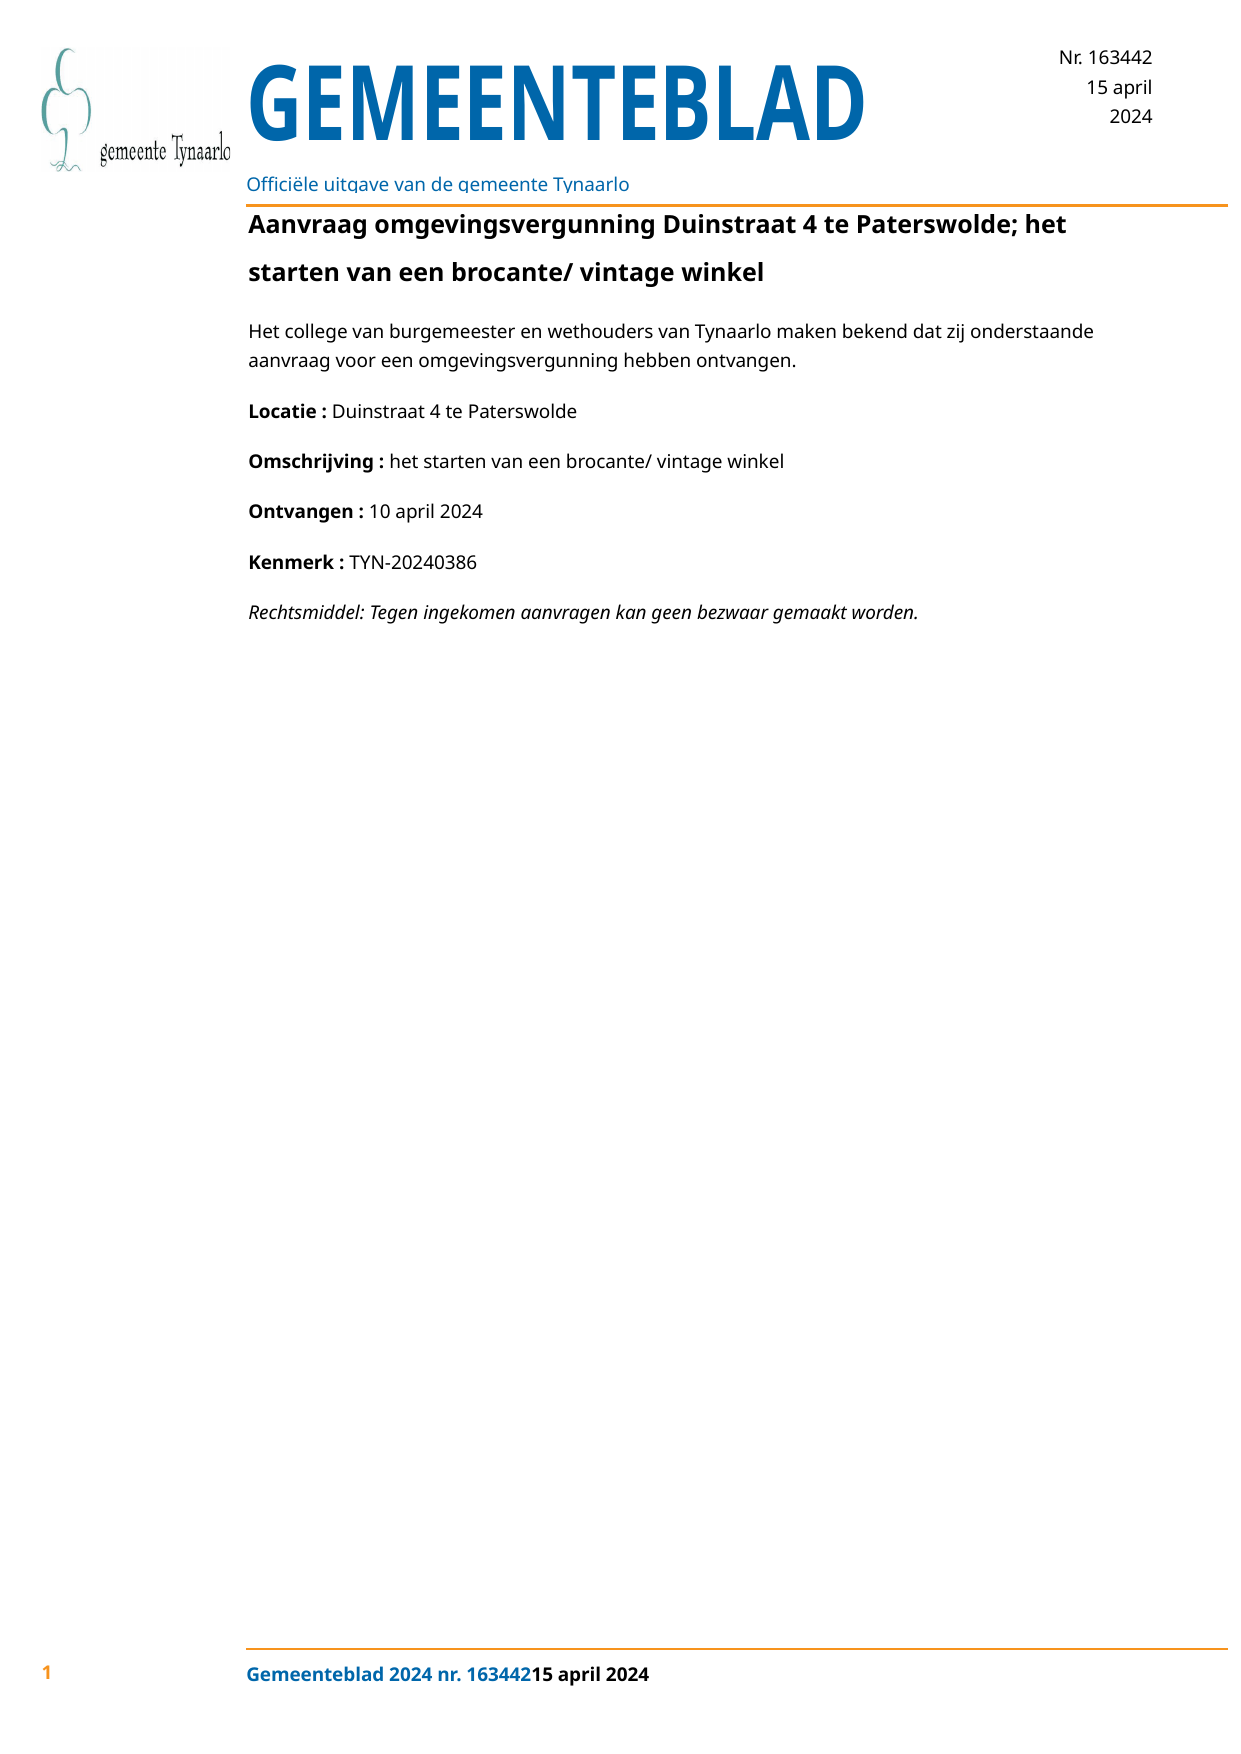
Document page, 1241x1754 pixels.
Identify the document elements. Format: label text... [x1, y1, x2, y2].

text Kenmerk : TYN-20240386 [248, 549, 1152, 575]
text Ontvangen : 10 april 2024 [248, 499, 1152, 524]
text Omschrijving : het starten van een brocante/ vintage winkel [248, 448, 1152, 474]
text Rechtsmiddel: Tegen ingekomen aanvragen kan geen bezwaar gemaakt worden. [248, 599, 1152, 625]
text Aanvraag omgevingsvergunning Duinstraat 4 te Paterswolde; het starten van een brocante/ vintage winkel [248, 207, 1152, 288]
picture [41, 47, 231, 172]
text Locatie : Duinstraat 4 te Paterswolde [248, 398, 1152, 424]
text Het college van burgemeester en wethouders van Tynaarlo maken bekend dat zij onderstaande aanvraag voor een omgevingsvergunning hebben ontvangen. [248, 318, 1152, 373]
